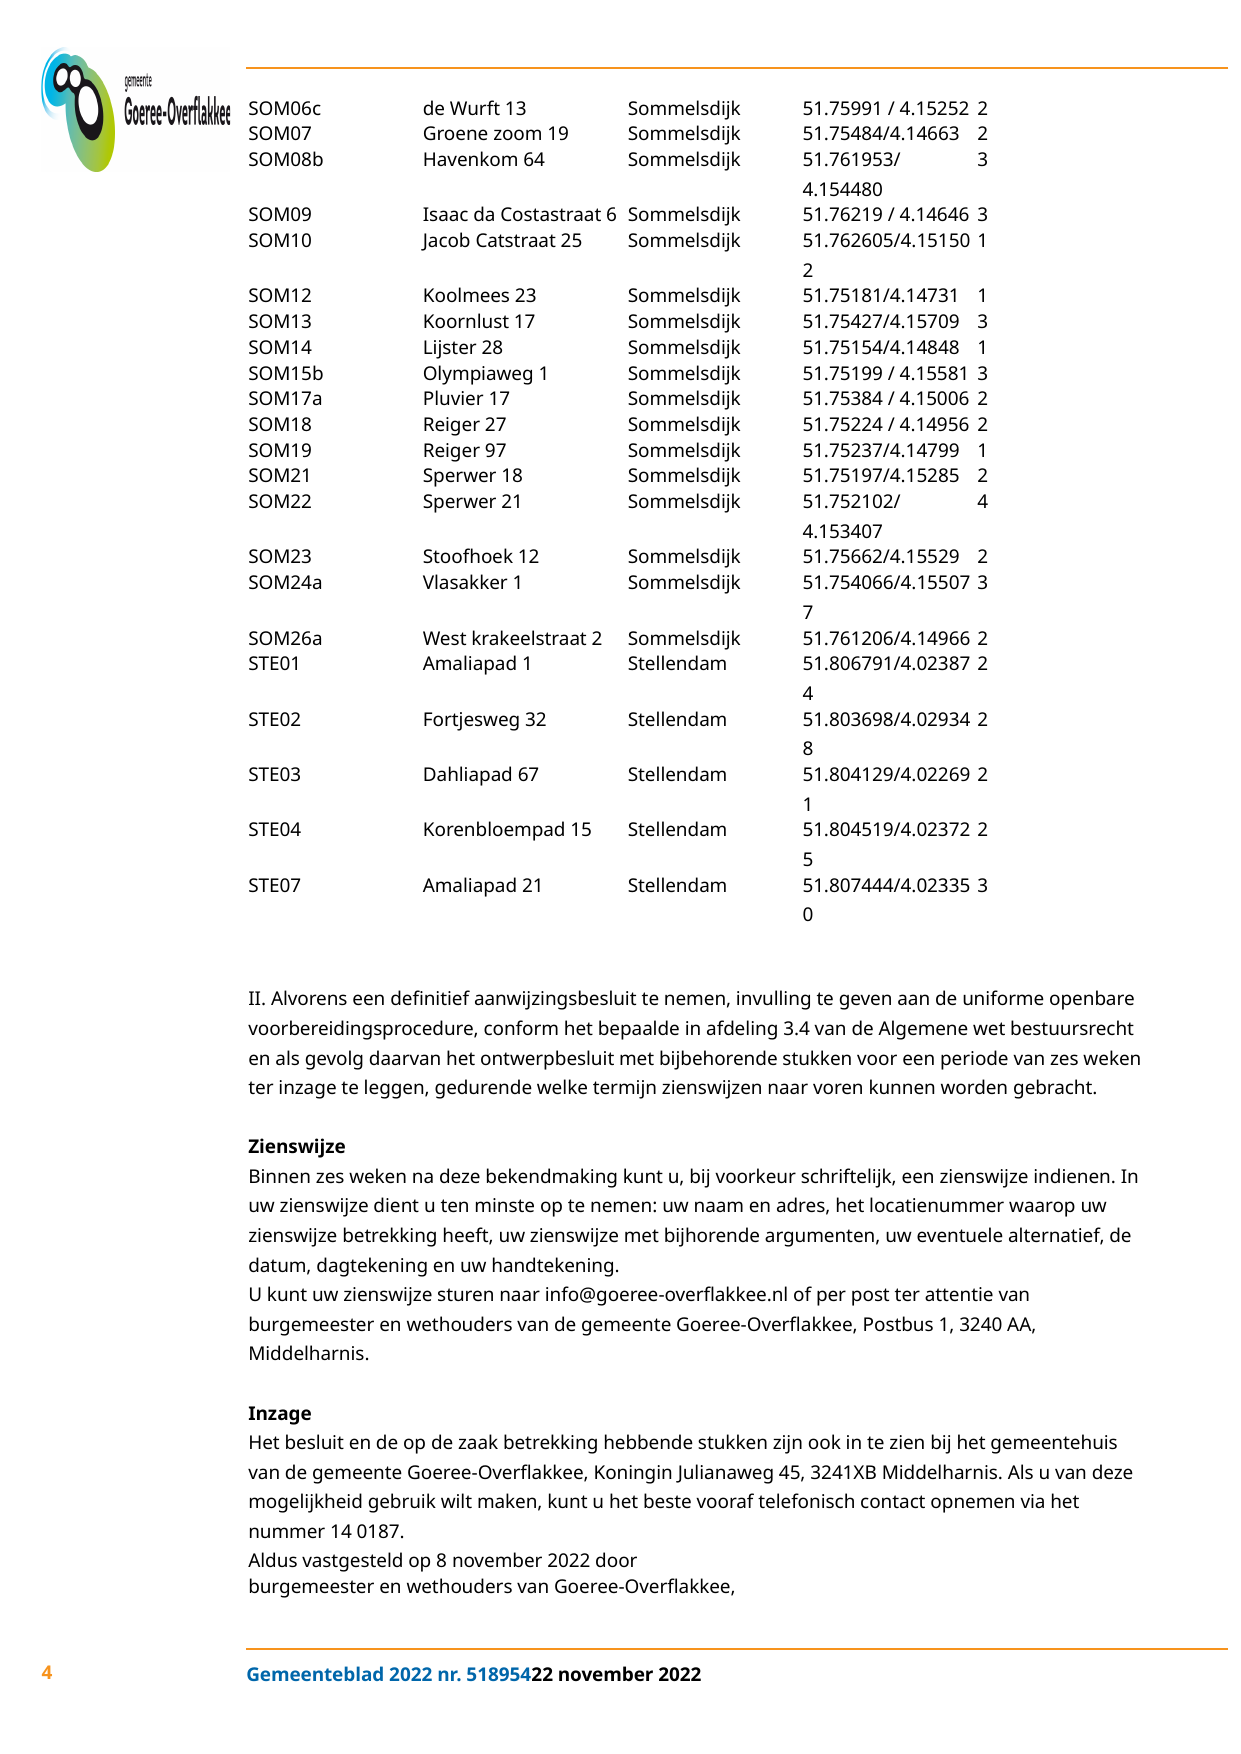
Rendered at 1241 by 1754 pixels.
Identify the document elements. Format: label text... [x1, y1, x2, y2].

table_cell 51.807444/4.023350 [802, 872, 977, 927]
table_cell SOM08b [248, 146, 423, 202]
table_cell 51.76219 / 4.14646 [802, 202, 977, 227]
text Inzage [248, 1400, 1152, 1426]
table_cell [423, 927, 628, 953]
table_cell 51.75991 / 4.15252 [802, 95, 977, 121]
table_cell Dahliapad 67 [423, 761, 628, 816]
table_cell SOM22 [248, 489, 423, 544]
table_cell Stellendam [628, 761, 802, 816]
table_cell Koornlust 17 [423, 308, 628, 334]
table_cell 1 [977, 227, 1152, 283]
table_cell [977, 927, 1152, 953]
table_cell STE02 [248, 706, 423, 761]
table_cell Havenkom 64 [423, 146, 628, 202]
text Zienswijze [248, 1133, 1152, 1159]
table_cell Sommelsdijk [628, 146, 802, 202]
table_cell Groene zoom 19 [423, 121, 628, 146]
table_cell Sommelsdijk [628, 283, 802, 308]
table_cell 51.75181/4.14731 [802, 283, 977, 308]
table_cell Lijster 28 [423, 334, 628, 360]
table_cell 2 [977, 816, 1152, 872]
table_cell Fortjesweg 32 [423, 706, 628, 761]
table_cell 51.75662/4.15529 [802, 544, 977, 569]
table_cell Sommelsdijk [628, 95, 802, 121]
table_cell Amaliapad 1 [423, 651, 628, 706]
table_cell SOM06c [248, 95, 423, 121]
table_cell 51.754066/4.155077 [802, 570, 977, 625]
table_cell 51.752102/ 4.153407 [802, 489, 977, 544]
table_cell de Wurft 13 [423, 95, 628, 121]
text II. Alvorens een definitief aanwijzingsbesluit te nemen, invulling te geven aan de uniforme openbare voorbereidingsprocedure, conform het bepaalde in afdeling 3.4 van de Algemene wet bestuursrecht en als gevolg daarvan het ontwerpbesluit met bijbehorende stukken voor een periode van zes weken ter inzage te leggen, gedurende welke termijn zienswijzen naar voren kunnen worden gebracht. [248, 986, 1152, 1100]
table_cell Sommelsdijk [628, 308, 802, 334]
table_cell 51.75384 / 4.15006 [802, 386, 977, 411]
table_cell Sperwer 21 [423, 489, 628, 544]
table_cell 2 [977, 386, 1152, 411]
text Binnen zes weken na deze bekendmaking kunt u, bij voorkeur schriftelijk, een zienswijze indienen. In uw zienswijze dient u ten minste op te nemen: uw naam en adres, het locatienummer waarop uw zienswijze betrekking heeft, uw zienswijze met bijhorende argumenten, uw eventuele alternatief, de datum, dagtekening en uw handtekening. [248, 1163, 1152, 1278]
table_cell Sommelsdijk [628, 121, 802, 146]
table_cell 4 [977, 489, 1152, 544]
table_cell SOM09 [248, 202, 423, 227]
table_cell Jacob Catstraat 25 [423, 227, 628, 283]
table_cell SOM18 [248, 411, 423, 437]
table_cell STE01 [248, 651, 423, 706]
table_cell SOM26a [248, 625, 423, 651]
table_cell Sommelsdijk [628, 360, 802, 386]
table_cell 51.75224 / 4.14956 [802, 411, 977, 437]
table_cell Sommelsdijk [628, 625, 802, 651]
table_cell [802, 927, 977, 953]
table_cell 2 [977, 95, 1152, 121]
table_cell 1 [977, 283, 1152, 308]
table_cell 51.804519/4.023725 [802, 816, 977, 872]
table_cell Stellendam [628, 816, 802, 872]
table_cell Stellendam [628, 651, 802, 706]
table_cell 3 [977, 202, 1152, 227]
table_cell 3 [977, 570, 1152, 625]
table_cell 2 [977, 761, 1152, 816]
table_cell 51.762605/4.151502 [802, 227, 977, 283]
table_cell 2 [977, 706, 1152, 761]
table_cell Amaliapad 21 [423, 872, 628, 927]
table_cell 51.75484/4.14663 [802, 121, 977, 146]
table_cell SOM21 [248, 463, 423, 488]
table_cell SOM13 [248, 308, 423, 334]
table_cell 3 [977, 872, 1152, 927]
table_cell STE03 [248, 761, 423, 816]
table_cell SOM24a [248, 570, 423, 625]
table_cell Sommelsdijk [628, 227, 802, 283]
table_cell 51.75197/4.15285 [802, 463, 977, 488]
table_cell 51.75154/4.14848 [802, 334, 977, 360]
table_cell 1 [977, 334, 1152, 360]
table_cell Olympiaweg 1 [423, 360, 628, 386]
table_cell 1 [977, 437, 1152, 463]
table_cell SOM23 [248, 544, 423, 569]
text burgemeester en wethouders van Goeree-Overflakkee, [248, 1573, 1152, 1599]
table_cell Sommelsdijk [628, 386, 802, 411]
text Het besluit en de op de zaak betrekking hebbende stukken zijn ook in te zien bij het gemeentehuis van de gemeente Goeree-Overflakkee, Koningin Julianaweg 45, 3241XB Middelharnis. Als u van deze mogelijkheid gebruik wilt maken, kunt u het beste vooraf telefonisch contact opnemen via het nummer 14 0187. [248, 1429, 1152, 1544]
table_cell Stoofhoek 12 [423, 544, 628, 569]
table_cell 3 [977, 308, 1152, 334]
table_cell Sommelsdijk [628, 334, 802, 360]
table_cell Sommelsdijk [628, 463, 802, 488]
table_cell [628, 927, 802, 953]
table_cell Reiger 27 [423, 411, 628, 437]
table_cell 51.761953/ 4.154480 [802, 146, 977, 202]
table_cell SOM12 [248, 283, 423, 308]
table_cell Sommelsdijk [628, 202, 802, 227]
table_cell SOM19 [248, 437, 423, 463]
table_cell Sommelsdijk [628, 489, 802, 544]
table_cell 2 [977, 544, 1152, 569]
table_cell West krakeelstraat 2 [423, 625, 628, 651]
table_cell 3 [977, 146, 1152, 202]
table_cell Stellendam [628, 706, 802, 761]
table_cell Korenbloempad 15 [423, 816, 628, 872]
table_cell 51.804129/4.022691 [802, 761, 977, 816]
table_cell Sperwer 18 [423, 463, 628, 488]
table_cell 51.75199 / 4.15581 [802, 360, 977, 386]
table_cell 2 [977, 625, 1152, 651]
table_cell 2 [977, 651, 1152, 706]
table_cell 51.75427/4.15709 [802, 308, 977, 334]
table_cell 3 [977, 360, 1152, 386]
table_cell 2 [977, 411, 1152, 437]
table_cell STE04 [248, 816, 423, 872]
table_cell 2 [977, 463, 1152, 488]
table_cell Isaac da Costastraat 6 [423, 202, 628, 227]
table_cell SOM07 [248, 121, 423, 146]
table_cell SOM10 [248, 227, 423, 283]
table_cell 51.761206/4.14966 [802, 625, 977, 651]
table_cell SOM17a [248, 386, 423, 411]
table_cell 51.803698/4.029348 [802, 706, 977, 761]
table_cell 2 [977, 121, 1152, 146]
table_cell Reiger 97 [423, 437, 628, 463]
picture [41, 47, 231, 172]
table_cell Pluvier 17 [423, 386, 628, 411]
table_cell 51.806791/4.023874 [802, 651, 977, 706]
table_cell Sommelsdijk [628, 570, 802, 625]
table_cell STE07 [248, 872, 423, 927]
table_cell 51.75237/4.14799 [802, 437, 977, 463]
table_cell SOM14 [248, 334, 423, 360]
table_cell [248, 927, 423, 953]
table_cell SOM15b [248, 360, 423, 386]
text Aldus vastgesteld op 8 november 2022 door [248, 1548, 1152, 1573]
table_cell Sommelsdijk [628, 544, 802, 569]
table_cell Sommelsdijk [628, 411, 802, 437]
table_cell Sommelsdijk [628, 437, 802, 463]
table_cell Koolmees 23 [423, 283, 628, 308]
table_cell Vlasakker 1 [423, 570, 628, 625]
table_cell Stellendam [628, 872, 802, 927]
text U kunt uw zienswijze sturen naar info@goeree-overflakkee.nl of per post ter attentie van burgemeester en wethouders van de gemeente Goeree-Overflakkee, Postbus 1, 3240 AA, Middelharnis. [248, 1281, 1152, 1366]
